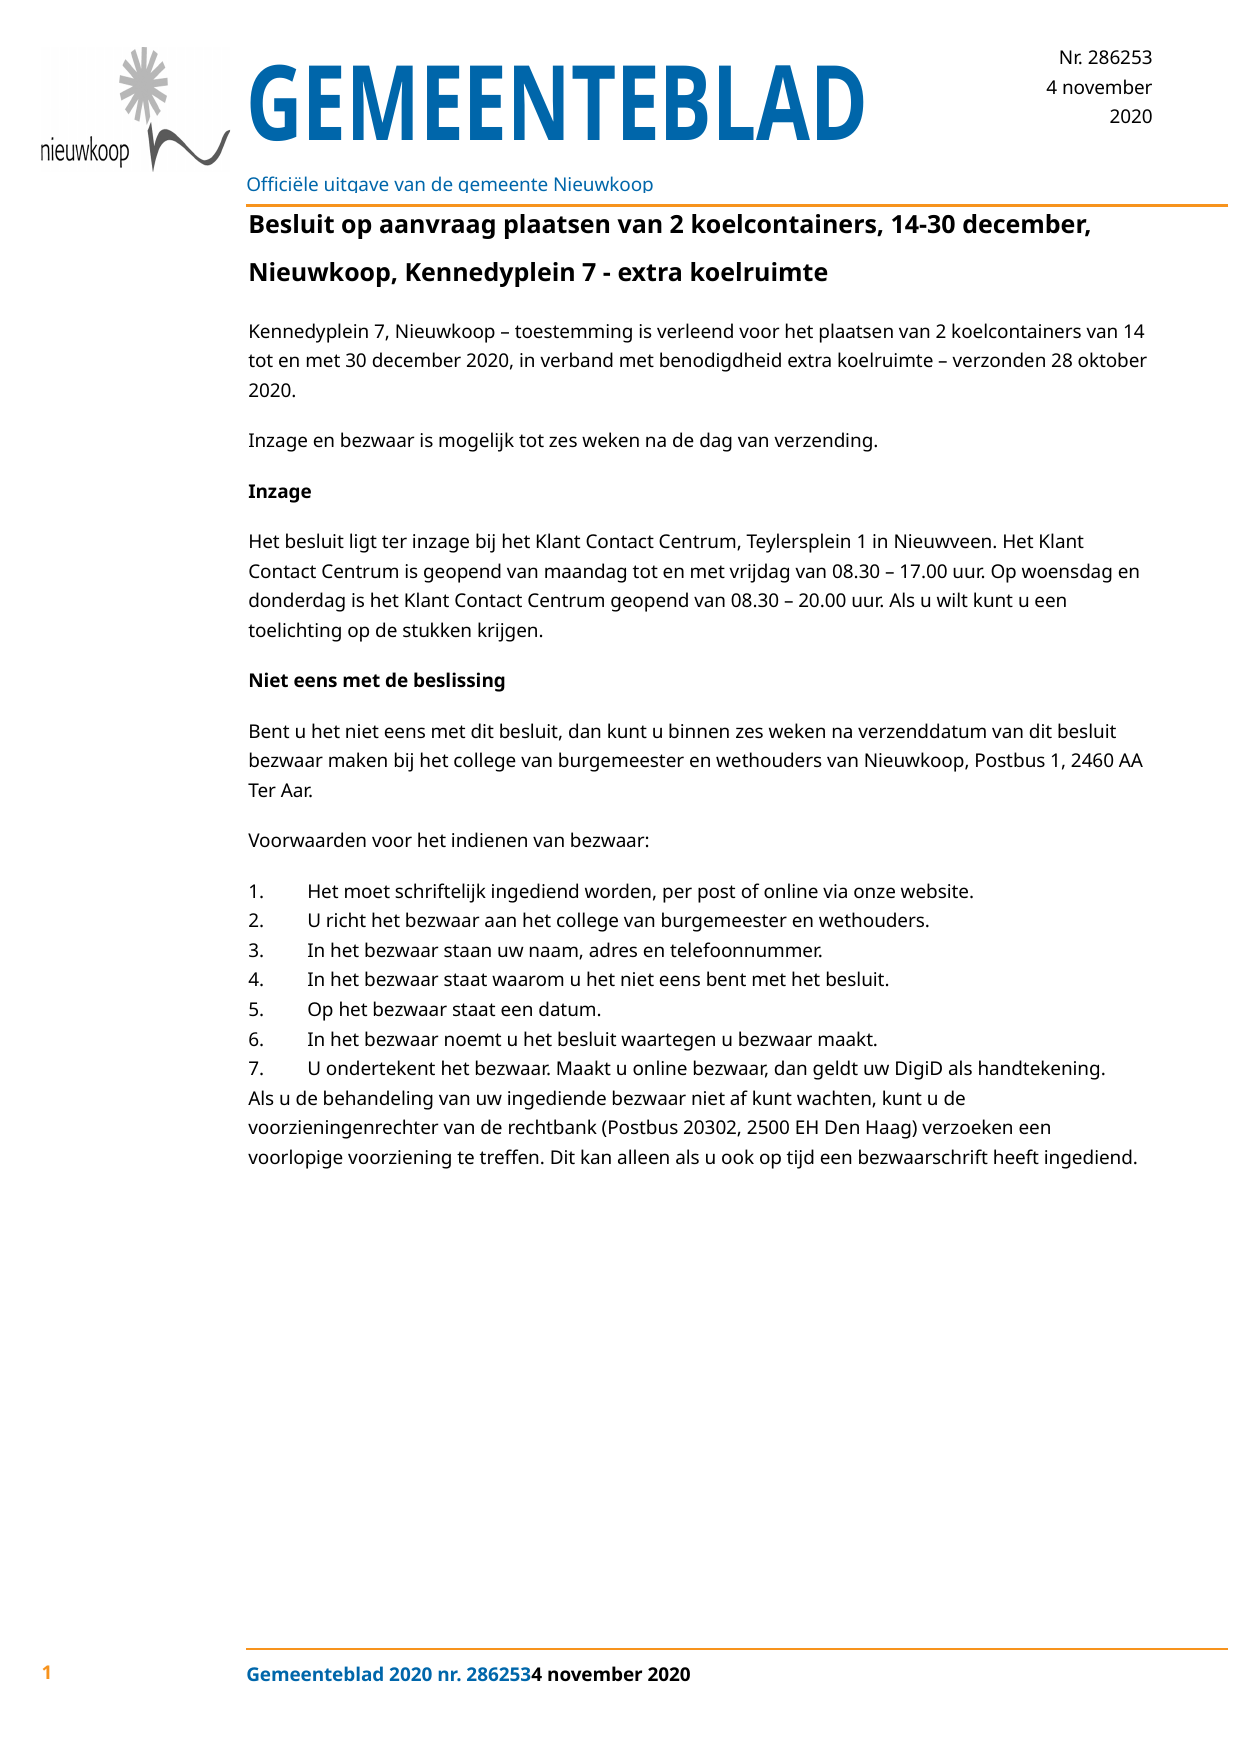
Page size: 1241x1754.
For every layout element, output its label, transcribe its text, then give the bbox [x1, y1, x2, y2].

text Niet eens met de beslissing [248, 667, 1152, 693]
list In het bezwaar staat waarom u het niet eens bent met het besluit. [248, 967, 1152, 992]
text Inzage [248, 478, 1152, 504]
list U richt het bezwaar aan het college van burgemeester en wethouders. [248, 907, 1152, 933]
text Inzage en bezwaar is mogelijk tot zes weken na de dag van verzending. [248, 427, 1152, 453]
text Voorwaarden voor het indienen van bezwaar: [248, 827, 1152, 853]
list Het moet schriftelijk ingediend worden, per post of online via onze website. [248, 878, 1152, 904]
text Het besluit ligt ter inzage bij het Klant Contact Centrum, Teylersplein 1 in Nieuwveen. Het Klant Contact Centrum is geopend van maandag tot en met vrijdag van 08.30 – 17.00 uur. Op woensdag en donderdag is het Klant Contact Centrum geopend van 08.30 – 20.00 uur. Als u wilt kunt u een toelichting op de stukken krijgen. [248, 528, 1152, 643]
text Besluit op aanvraag plaatsen van 2 koelcontainers, 14-30 december, Nieuwkoop, Kennedyplein 7 - extra koelruimte [248, 207, 1152, 288]
picture [41, 47, 231, 172]
list In het bezwaar noemt u het besluit waartegen u bezwaar maakt. [248, 1026, 1152, 1052]
text Als u de behandeling van uw ingediende bezwaar niet af kunt wachten, kunt u de voorzieningenrechter van de rechtbank (Postbus 20302, 2500 EH Den Haag) verzoeken een voorlopige voorziening te treffen. Dit kan alleen als u ook op tijd een bezwaarschrift heeft ingediend. [248, 1085, 1152, 1170]
list U ondertekent het bezwaar. Maakt u online bezwaar, dan geldt uw DigiD als handtekening. [248, 1055, 1152, 1081]
list Op het bezwaar staat een datum. [248, 996, 1152, 1022]
list In het bezwaar staan uw naam, adres en telefoonnummer. [248, 937, 1152, 963]
text Bent u het niet eens met dit besluit, dan kunt u binnen zes weken na verzenddatum van dit besluit bezwaar maken bij het college van burgemeester en wethouders van Nieuwkoop, Postbus 1, 2460 AA Ter Aar. [248, 718, 1152, 803]
text Kennedyplein 7, Nieuwkoop – toestemming is verleend voor het plaatsen van 2 koelcontainers van 14 tot en met 30 december 2020, in verband met benodigdheid extra koelruimte – verzonden 28 oktober 2020. [248, 318, 1152, 403]
